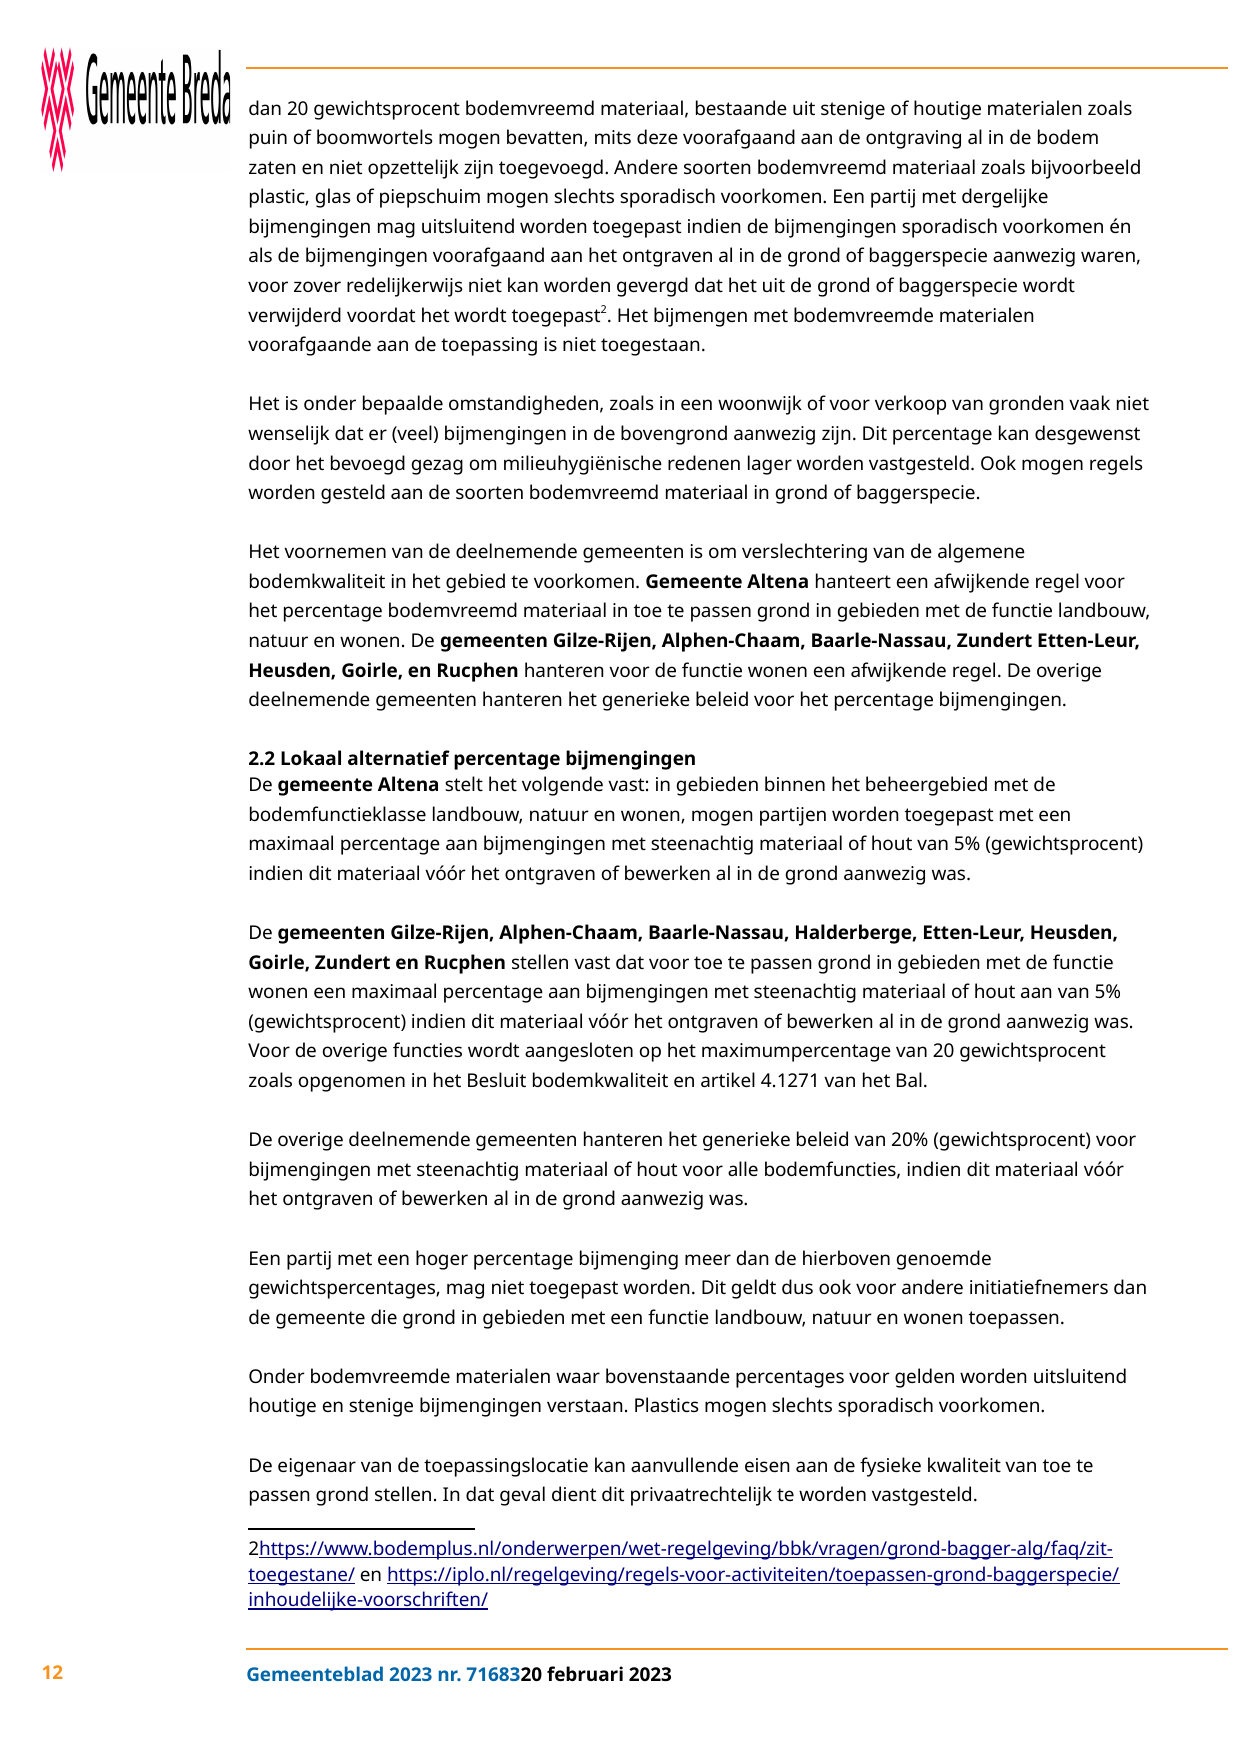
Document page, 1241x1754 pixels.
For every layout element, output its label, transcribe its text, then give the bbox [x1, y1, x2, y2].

text De gemeente Altena stelt het volgende vast: in gebieden binnen het beheergebied met de bodemfunctieklasse landbouw, natuur en wonen, mogen partijen worden toegepast met een maximaal percentage aan bijmengingen met steenachtig materiaal of hout van 5% (gewichtsprocent) indien dit materiaal vóór het ontgraven of bewerken al in de grond aanwezig was. [248, 771, 1152, 886]
text Het is onder bepaalde omstandigheden, zoals in een woonwijk of voor verkoop van gronden vaak niet wenselijk dat er (veel) bijmengingen in de bovengrond aanwezig zijn. Dit percentage kan desgewenst door het bevoegd gezag om milieuhygiënische redenen lager worden vastgesteld. Ook mogen regels worden gesteld aan de soorten bodemvreemd materiaal in grond of baggerspecie. [248, 391, 1152, 505]
text 2.2 Lokaal alternatief percentage bijmengingen [248, 746, 1152, 771]
text https://www.bodemplus.nl/onderwerpen/wet-regelgeving/bbk/vragen/grond-bagger-alg/faq/zit-toegestane/ en https://iplo.nl/regelgeving/regels-voor-activiteiten/toepassen-grond-baggerspecie/inhoudelijke-voorschriften/ [248, 1535, 1152, 1612]
text De overige deelnemende gemeenten hanteren het generieke beleid van 20% (gewichtsprocent) voor bijmengingen met steenachtig materiaal of hout voor alle bodemfuncties, indien dit materiaal vóór het ontgraven of bewerken al in de grond aanwezig was. [248, 1126, 1152, 1211]
text De eigenaar van de toepassingslocatie kan aanvullende eisen aan de fysieke kwaliteit van toe te passen grond stellen. In dat geval dient dit privaatrechtelijk te worden vastgesteld. [248, 1452, 1152, 1507]
picture [41, 47, 231, 172]
text Een partij met een hoger percentage bijmenging meer dan de hierboven genoemde gewichtspercentages, mag niet toegepast worden. Dit geldt dus ook voor andere initiatiefnemers dan de gemeente die grond in gebieden met een functie landbouw, natuur en wonen toepassen. [248, 1245, 1152, 1329]
text dan 20 gewichtsprocent bodemvreemd materiaal, bestaande uit stenige of houtige materialen zoals puin of boomwortels mogen bevatten, mits deze voorafgaand aan de ontgraving al in de bodem zaten en niet opzettelijk zijn toegevoegd. Andere soorten bodemvreemd materiaal zoals bijvoorbeeld plastic, glas of piepschuim mogen slechts sporadisch voorkomen. Een partij met dergelijke bijmengingen mag uitsluitend worden toegepast indien de bijmengingen sporadisch voorkomen én als de bijmengingen voorafgaand aan het ontgraven al in de grond of baggerspecie aanwezig waren, voor zover redelijkerwijs niet kan worden gevergd dat het uit de grond of baggerspecie wordt verwijderd voordat het wordt toegepast. Het bijmengen met bodemvreemde materialen voorafgaande aan de toepassing is niet toegestaan. [248, 95, 1152, 357]
text De gemeenten Gilze-Rijen, Alphen-Chaam, Baarle-Nassau, Halderberge, Etten-Leur, Heusden, Goirle, Zundert en Rucphen stellen vast dat voor toe te passen grond in gebieden met de functie wonen een maximaal percentage aan bijmengingen met steenachtig materiaal of hout aan van 5% (gewichtsprocent) indien dit materiaal vóór het ontgraven of bewerken al in de grond aanwezig was. Voor de overige functies wordt aangesloten op het maximumpercentage van 20 gewichtsprocent zoals opgenomen in het Besluit bodemkwaliteit en artikel 4.1271 van het Bal. [248, 919, 1152, 1093]
text Onder bodemvreemde materialen waar bovenstaande percentages voor gelden worden uitsluitend houtige en stenige bijmengingen verstaan. Plastics mogen slechts sporadisch voorkomen. [248, 1363, 1152, 1418]
text Het voornemen van de deelnemende gemeenten is om verslechtering van de algemene bodemkwaliteit in het gebied te voorkomen. Gemeente Altena hanteert een afwijkende regel voor het percentage bodemvreemd materiaal in toe te passen grond in gebieden met de functie landbouw, natuur en wonen. De gemeenten Gilze-Rijen, Alphen-Chaam, Baarle-Nassau, Zundert Etten-Leur, Heusden, Goirle, en Rucphen hanteren voor de functie wonen een afwijkende regel. De overige deelnemende gemeenten hanteren het generieke beleid voor het percentage bijmengingen. [248, 538, 1152, 712]
